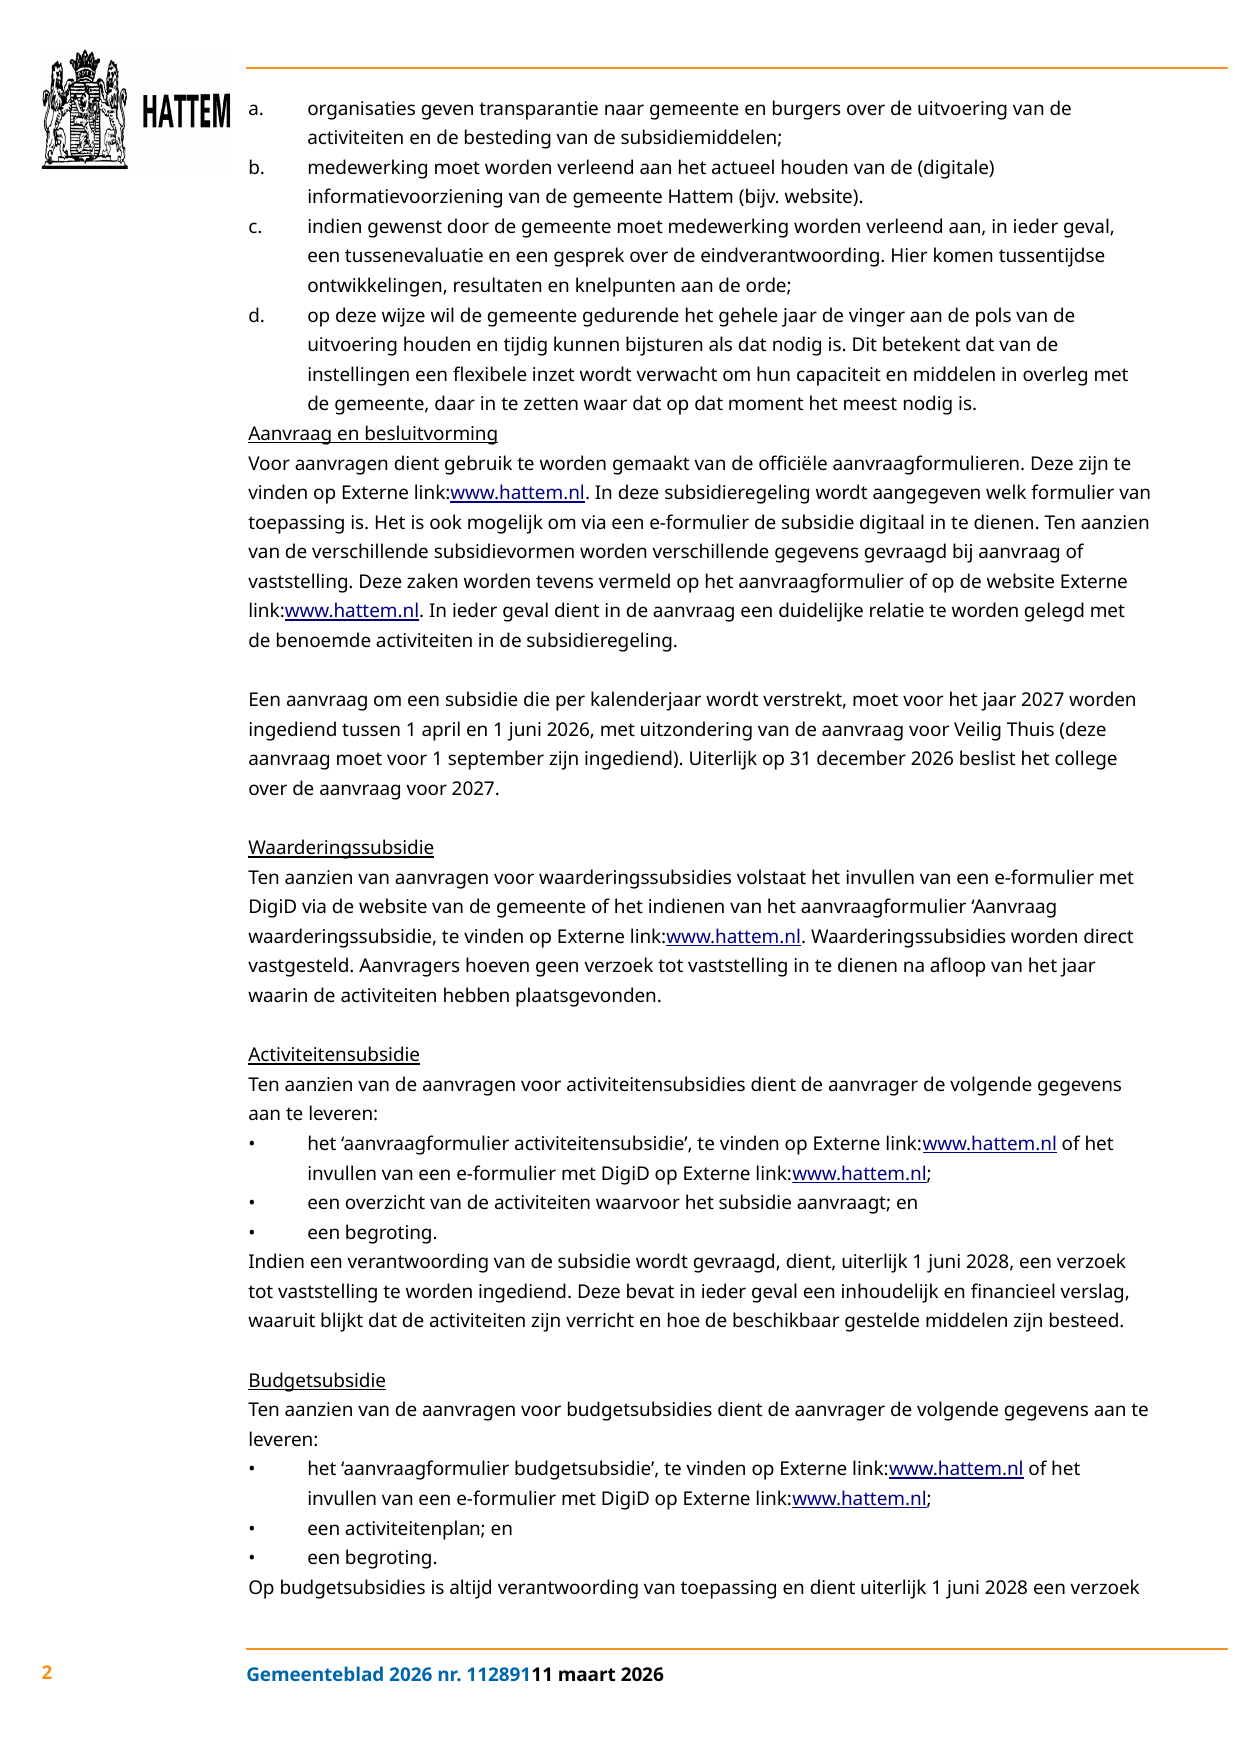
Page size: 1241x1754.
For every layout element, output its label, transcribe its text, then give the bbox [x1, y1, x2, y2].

text Indien een verantwoording van de subsidie wordt gevraagd, dient, uiterlijk 1 juni 2028, een verzoek tot vaststelling te worden ingediend. Deze bevat in ieder geval een inhoudelijk en financieel verslag, waaruit blijkt dat de activiteiten zijn verricht en hoe de beschikbaar gestelde middelen zijn besteed. [248, 1248, 1152, 1333]
text Ten aanzien van de aanvragen voor budgetsubsidies dient de aanvrager de volgende gegevens aan te leveren: [248, 1396, 1152, 1452]
text Ten aanzien van de aanvragen voor activiteitensubsidies dient de aanvrager de volgende gegevens aan te leveren: [248, 1071, 1152, 1126]
list het ‘aanvraagformulier activiteitensubsidie’, te vinden op Externe link:www.hattem.nl of het invullen van een e-formulier met DigiD op Externe link:www.hattem.nl; [248, 1130, 1152, 1186]
list het ‘aanvraagformulier budgetsubsidie’, te vinden op Externe link:www.hattem.nl of het invullen van een e-formulier met DigiD op Externe link:www.hattem.nl; [248, 1456, 1152, 1511]
text Een aanvraag om een subsidie die per kalenderjaar wordt verstrekt, moet voor het jaar 2027 worden ingediend tussen 1 april en 1 juni 2026, met uitzondering van de aanvraag voor Veilig Thuis (deze aanvraag moet voor 1 september zijn ingediend). Uiterlijk op 31 december 2026 beslist het college over de aanvraag voor 2027. [248, 686, 1152, 801]
list organisaties geven transparantie naar gemeente en burgers over de uitvoering van de activiteiten en de besteding van de subsidiemiddelen; [248, 95, 1152, 150]
list medewerking moet worden verleend aan het actueel houden van de (digitale) informatievoorziening van de gemeente Hattem (bijv. website). [248, 154, 1152, 209]
list een overzicht van de activiteiten waarvoor het subsidie aanvraagt; en [248, 1189, 1152, 1215]
picture [41, 47, 231, 172]
text Op budgetsubsidies is altijd verantwoording van toepassing en dient uiterlijk 1 juni 2028 een verzoek [248, 1574, 1152, 1600]
text Aanvraag en besluitvorming [248, 420, 1152, 446]
list een activiteitenplan; en [248, 1515, 1152, 1541]
list een begroting. [248, 1544, 1152, 1570]
list op deze wijze wil de gemeente gedurende het gehele jaar de vinger aan de pols van de uitvoering houden en tijdig kunnen bijsturen als dat nodig is. Dit betekent dat van de instellingen een flexibele inzet wordt verwacht om hun capaciteit en middelen in overleg met de gemeente, daar in te zetten waar dat op dat moment het meest nodig is. [248, 302, 1152, 416]
text Voor aanvragen dient gebruik te worden gemaakt van de officiële aanvraagformulieren. Deze zijn te vinden op Externe link:www.hattem.nl. In deze subsidieregeling wordt aangegeven welk formulier van toepassing is. Het is ook mogelijk om via een e-formulier de subsidie digitaal in te dienen. Ten aanzien van de verschillende subsidievormen worden verschillende gegevens gevraagd bij aanvraag of vaststelling. Deze zaken worden tevens vermeld op het aanvraagformulier of op de website Externe link:www.hattem.nl. In ieder geval dient in de aanvraag een duidelijke relatie te worden gelegd met de benoemde activiteiten in de subsidieregeling. [248, 450, 1152, 653]
list een begroting. [248, 1219, 1152, 1245]
text Activiteitensubsidie [248, 1041, 1152, 1067]
text Budgetsubsidie [248, 1367, 1152, 1393]
list indien gewenst door de gemeente moet medewerking worden verleend aan, in ieder geval, een tussenevaluatie en een gesprek over de eindverantwoording. Hier komen tussentijdse ontwikkelingen, resultaten en knelpunten aan de orde; [248, 213, 1152, 298]
text Waarderingssubsidie [248, 834, 1152, 860]
text Ten aanzien van aanvragen voor waarderingssubsidies volstaat het invullen van een e-formulier met DigiD via de website van de gemeente of het indienen van het aanvraagformulier ‘Aanvraag waarderingssubsidie, te vinden op Externe link:www.hattem.nl. Waarderingssubsidies worden direct vastgesteld. Aanvragers hoeven geen verzoek tot vaststelling in te dienen na afloop van het jaar waarin de activiteiten hebben plaatsgevonden. [248, 864, 1152, 1008]
